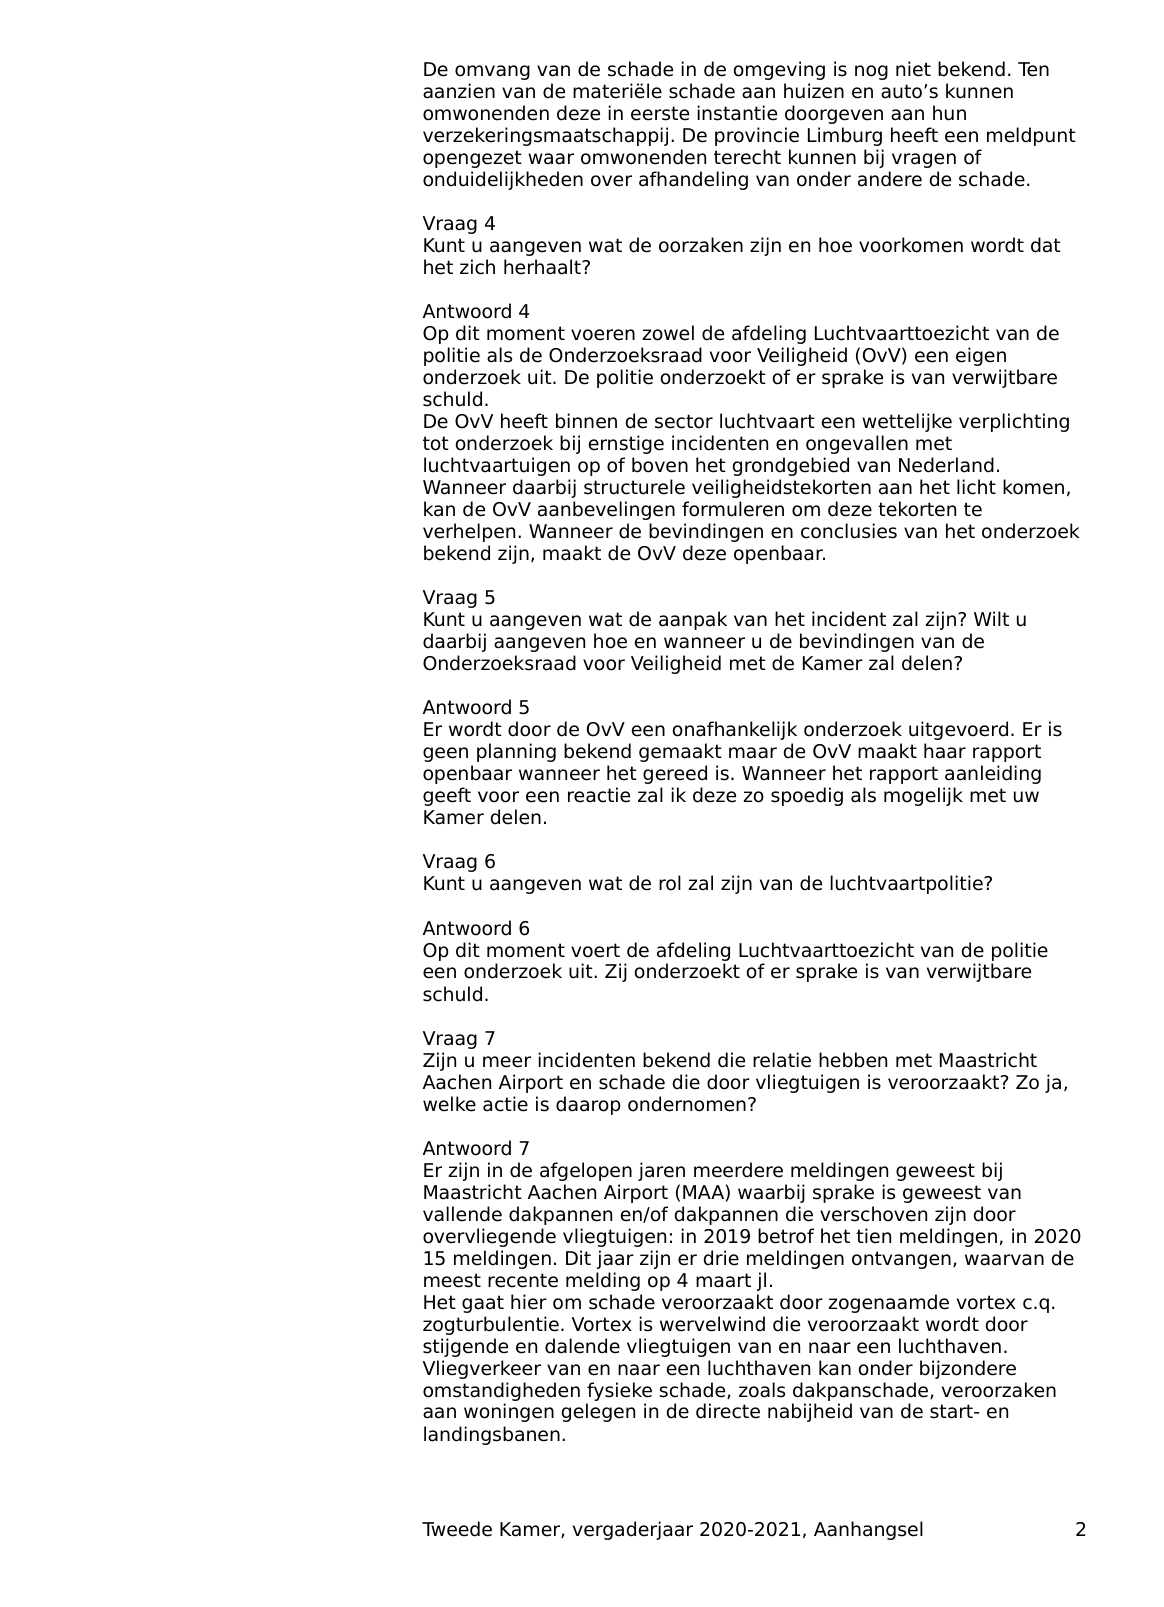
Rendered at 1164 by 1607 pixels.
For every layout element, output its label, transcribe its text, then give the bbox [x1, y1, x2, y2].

text Kunt u aangeven wat de rol zal zijn van de luchtvaartpolitie? [422, 873, 1087, 895]
text Vraag 5 [422, 587, 1087, 609]
text Zijn u meer incidenten bekend die relatie hebben met Maastricht Aachen Airport en schade die door vliegtuigen is veroorzaakt? Zo ja, welke actie is daarop ondernomen? [422, 1049, 1087, 1116]
text Op dit moment voert de afdeling Luchtvaarttoezicht van de politie een onderzoek uit. Zij onderzoekt of er sprake is van verwijtbare schuld. [422, 939, 1087, 1005]
text Er zijn in de afgelopen jaren meerdere meldingen geweest bij Maastricht Aachen Airport (MAA) waarbij sprake is geweest van vallende dakpannen en/of dakpannen die verschoven zijn door overvliegende vliegtuigen: in 2019 betrof het tien meldingen, in 2020 15 meldingen. Dit jaar zijn er drie meldingen ontvangen, waarvan de meest recente melding op 4 maart jl. [422, 1160, 1087, 1292]
text Op dit moment voeren zowel de afdeling Luchtvaarttoezicht van de politie als de Onderzoeksraad voor Veiligheid (OvV) een eigen onderzoek uit. De politie onderzoekt of er sprake is van verwijtbare schuld. [422, 323, 1087, 411]
text De omvang van de schade in de omgeving is nog niet bekend. Ten aanzien van de materiële schade aan huizen en auto’s kunnen omwonenden deze in eerste instantie doorgeven aan hun verzekeringsmaatschappij. De provincie Limburg heeft een meldpunt opengezet waar omwonenden terecht kunnen bij vragen of onduidelijkheden over afhandeling van onder andere de schade. [422, 59, 1087, 191]
text Antwoord 4 [422, 301, 1087, 323]
text Het gaat hier om schade veroorzaakt door zogenaamde vortex c.q. zogturbulentie. Vortex is wervelwind die veroorzaakt wordt door stijgende en dalende vliegtuigen van en naar een luchthaven. Vliegverkeer van en naar een luchthaven kan onder bijzondere omstandigheden fysieke schade, zoals dakpanschade, veroorzaken aan woningen gelegen in de directe nabijheid van de start- en landingsbanen. [422, 1292, 1087, 1445]
text Vraag 7 [422, 1028, 1087, 1049]
text Antwoord 5 [422, 697, 1087, 719]
text Vraag 6 [422, 851, 1087, 873]
text Kunt u aangeven wat de oorzaken zijn en hoe voorkomen wordt dat het zich herhaalt? [422, 235, 1087, 279]
text Antwoord 6 [422, 917, 1087, 939]
text De OvV heeft binnen de sector luchtvaart een wettelijke verplichting tot onderzoek bij ernstige incidenten en ongevallen met luchtvaartuigen op of boven het grondgebied van Nederland. Wanneer daarbij structurele veiligheidstekorten aan het licht komen, kan de OvV aanbevelingen formuleren om deze tekorten te verhelpen. Wanneer de bevindingen en conclusies van het onderzoek bekend zijn, maakt de OvV deze openbaar. [422, 411, 1087, 565]
text Kunt u aangeven wat de aanpak van het incident zal zijn? Wilt u daarbij aangeven hoe en wanneer u de bevindingen van de Onderzoeksraad voor Veiligheid met de Kamer zal delen? [422, 609, 1087, 675]
text Er wordt door de OvV een onafhankelijk onderzoek uitgevoerd. Er is geen planning bekend gemaakt maar de OvV maakt haar rapport openbaar wanneer het gereed is. Wanneer het rapport aanleiding geeft voor een reactie zal ik deze zo spoedig als mogelijk met uw Kamer delen. [422, 719, 1087, 829]
text Antwoord 7 [422, 1138, 1087, 1160]
text Vraag 4 [422, 213, 1087, 235]
